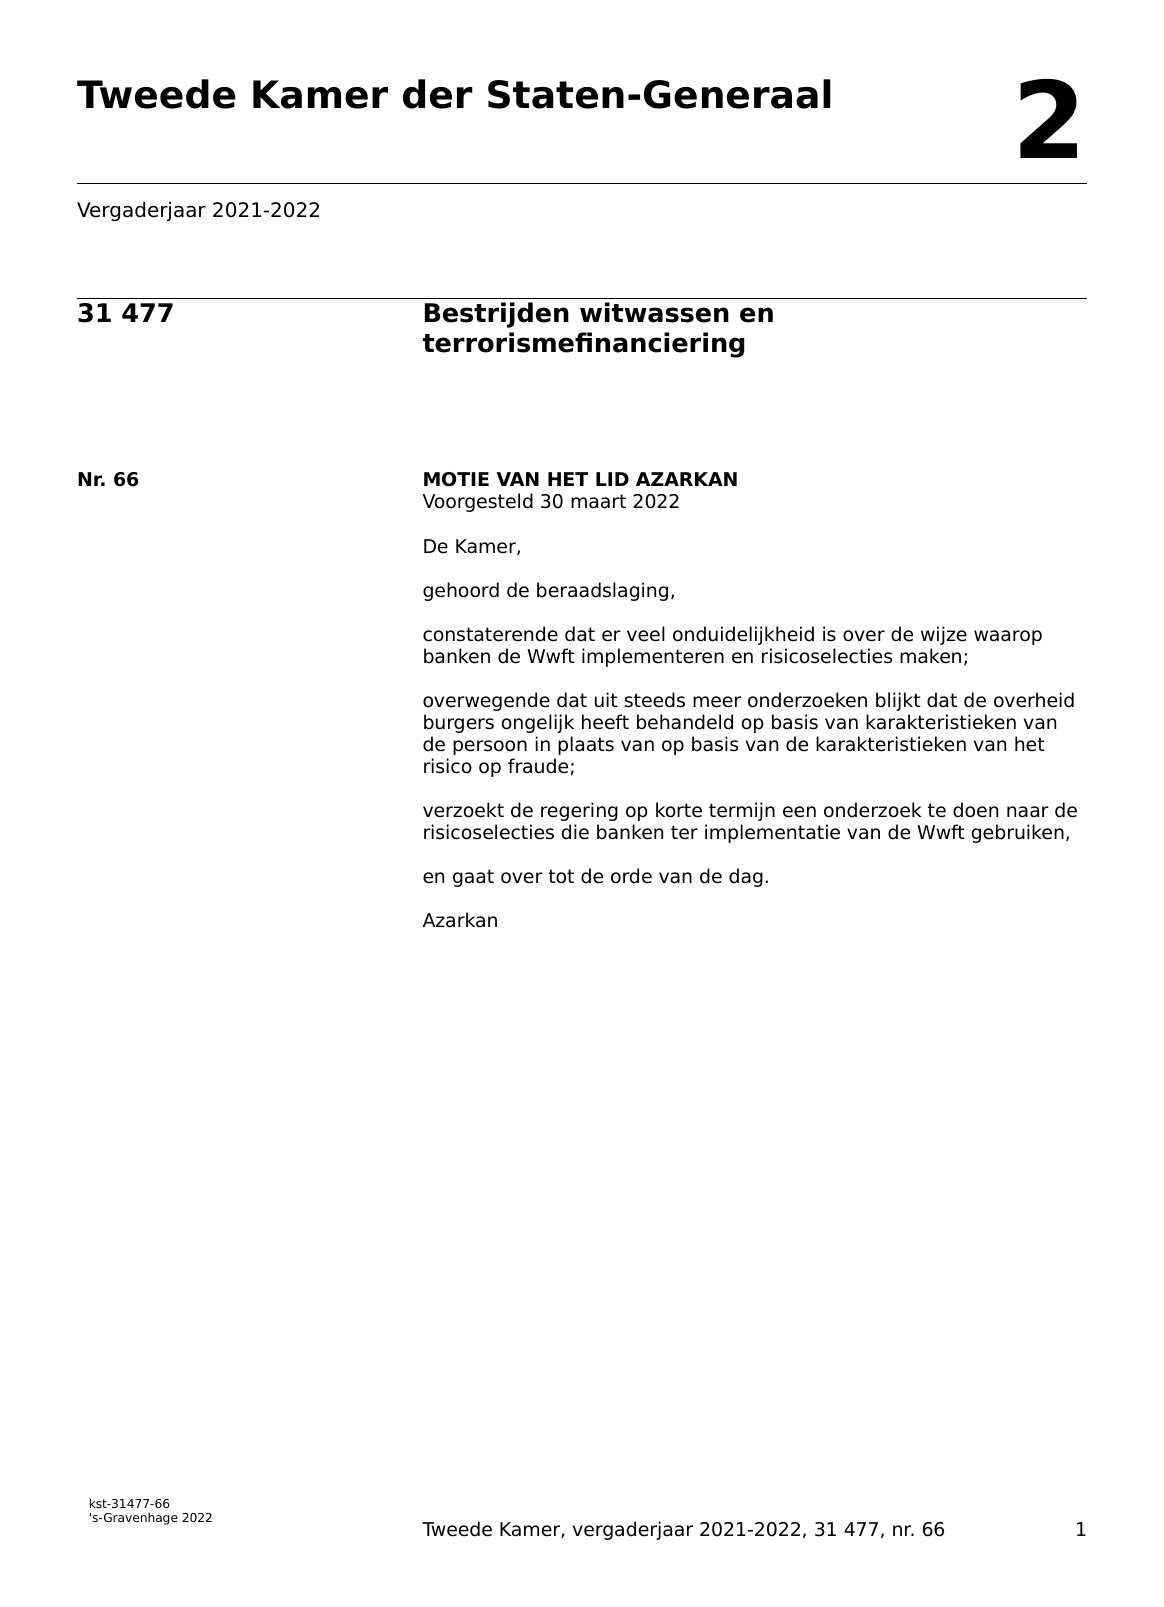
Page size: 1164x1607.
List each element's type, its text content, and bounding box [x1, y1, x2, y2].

table_header Tweede Kamer der Staten-Generaal [77, 59, 886, 183]
table_cell Vergaderjaar 2021-2022 [77, 184, 1087, 298]
text verzoekt de regering op korte termijn een onderzoek te doen naar de risicoselecties die banken ter implementatie van de Wwft gebruiken, [422, 800, 1087, 844]
text 's-Gravenhage 2022 [88, 1511, 323, 1525]
text en gaat over tot de orde van de dag. [422, 866, 1087, 888]
text overwegende dat uit steeds meer onderzoeken blijkt dat de overheid burgers ongelijk heeft behandeld op basis van karakteristieken van de persoon in plaats van op basis van de karakteristieken van het risico op fraude; [422, 690, 1087, 778]
table_header 2 [886, 59, 1087, 183]
text Voorgesteld 30 maart 2022 [422, 491, 1087, 513]
text kst-31477-66 [88, 1497, 323, 1511]
text gehoord de beraadslaging, [422, 580, 1087, 602]
text De Kamer, [422, 536, 1087, 557]
text Azarkan [422, 910, 1087, 932]
subtitle 31 477 Bestrijden witwassen en terrorismefinanciering [77, 299, 1087, 358]
subtitle Nr. 66 MOTIE VAN HET LID AZARKAN [77, 469, 1087, 491]
text constaterende dat er veel onduidelijkheid is over de wijze waarop banken de Wwft implementeren en risicoselecties maken; [422, 624, 1087, 668]
